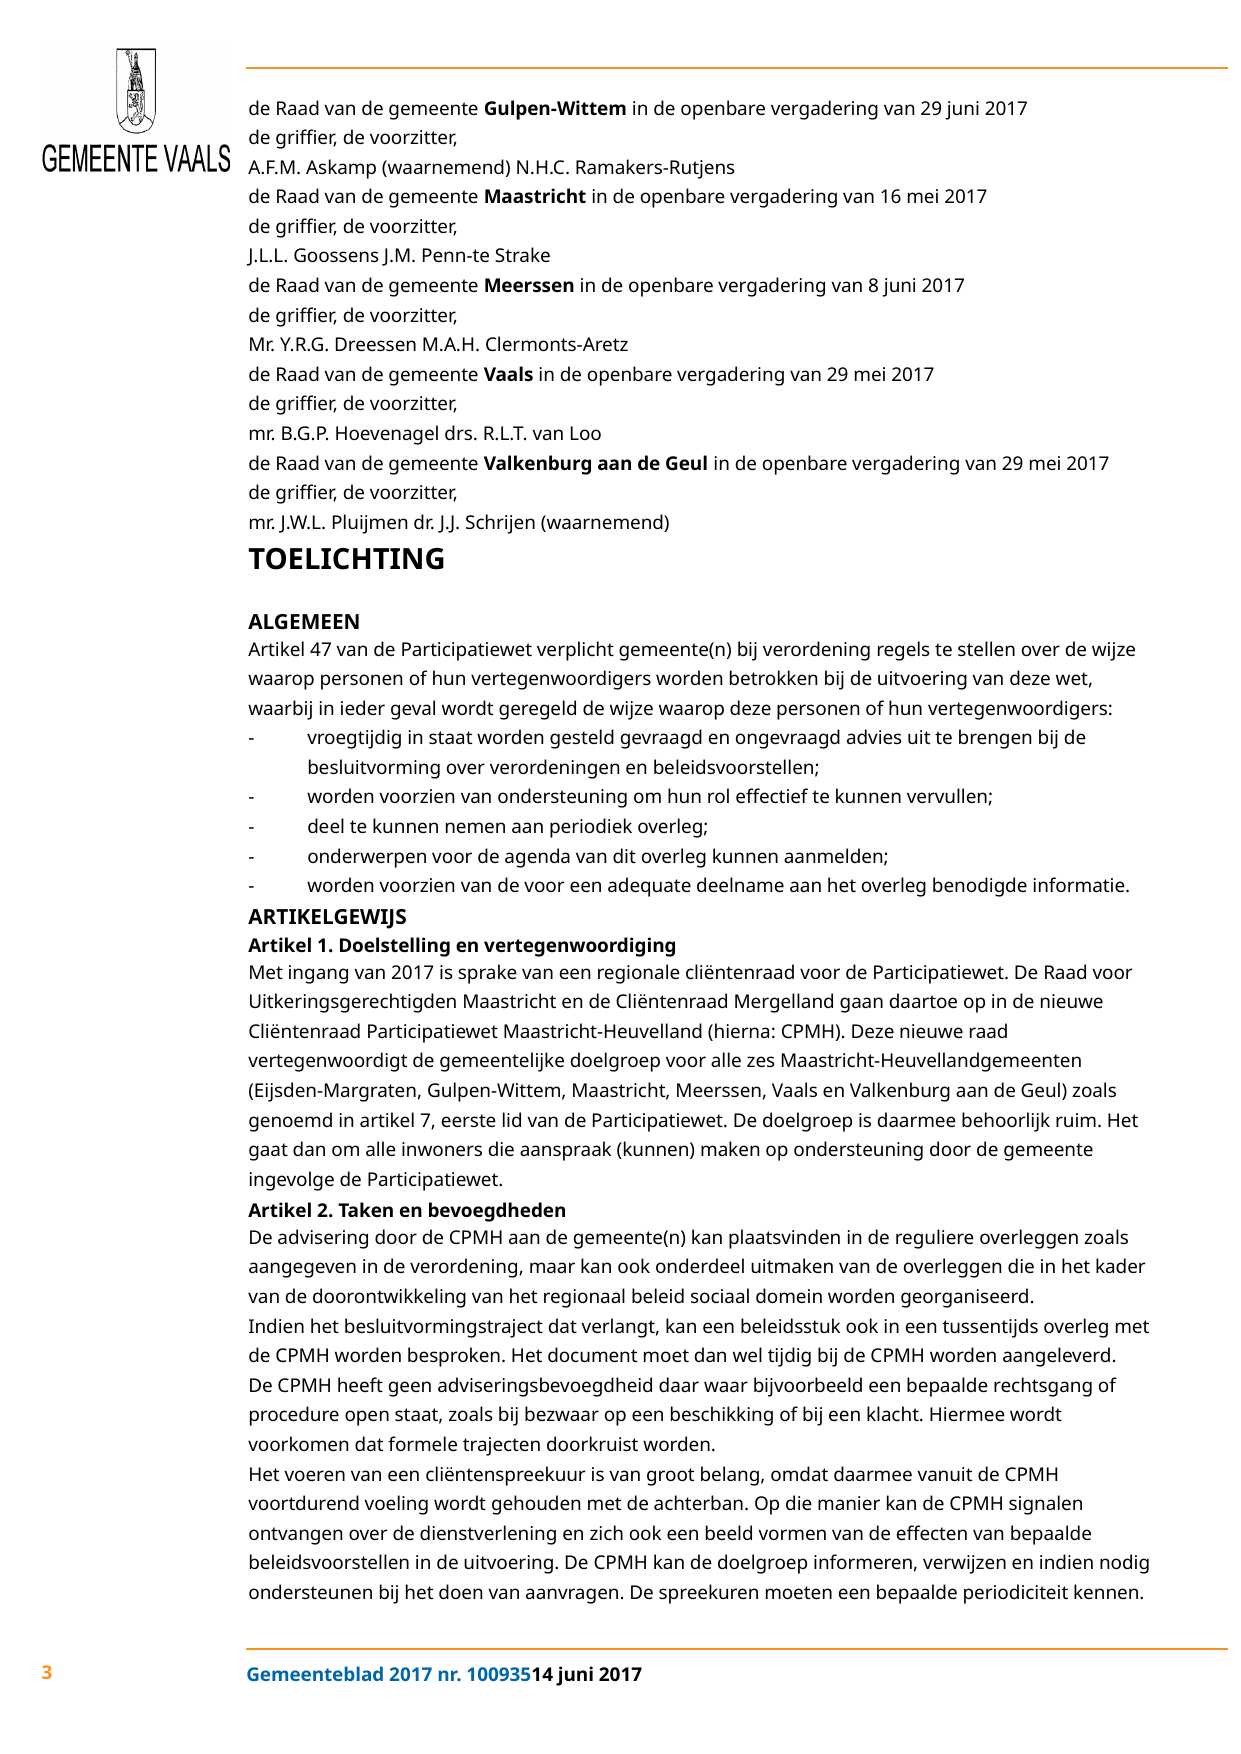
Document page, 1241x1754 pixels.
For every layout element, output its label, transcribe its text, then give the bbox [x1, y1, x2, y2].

text Mr. Y.R.G. Dreessen M.A.H. Clermonts-Aretz [248, 331, 1152, 357]
text de Raad van de gemeente Gulpen-Wittem in de openbare vergadering van 29 juni 2017 [248, 95, 1152, 121]
text ALGEMEEN [248, 607, 1152, 636]
list worden voorzien van de voor een adequate deelname aan het overleg benodigde informatie. [248, 872, 1152, 898]
list worden voorzien van ondersteuning om hun rol effectief te kunnen vervullen; [248, 784, 1152, 809]
text Artikel 1. Doelstelling en vertegenwoordiging [248, 931, 1152, 959]
text de griffier, de voorzitter, [248, 302, 1152, 328]
text mr. B.G.P. Hoevenagel drs. R.L.T. van Loo [248, 420, 1152, 446]
text de Raad van de gemeente Vaals in de openbare vergadering van 29 mei 2017 [248, 361, 1152, 387]
picture [41, 47, 231, 172]
text Artikel 47 van de Participatiewet verplicht gemeente(n) bij verordening regels te stellen over de wijze waarop personen of hun vertegenwoordigers worden betrokken bij de uitvoering van deze wet, waarbij in ieder geval wordt geregeld de wijze waarop deze personen of hun vertegenwoordigers: [248, 636, 1152, 721]
text Indien het besluitvormingstraject dat verlangt, kan een beleidsstuk ook in een tussentijds overleg met de CPMH worden besproken. Het document moet dan wel tijdig bij de CPMH worden aangeleverd. [248, 1313, 1152, 1368]
list vroegtijdig in staat worden gesteld gevraagd en ongevraagd advies uit te brengen bij de besluitvorming over verordeningen en beleidsvoorstellen; [248, 724, 1152, 780]
text de Raad van de gemeente Valkenburg aan de Geul in de openbare vergadering van 29 mei 2017 [248, 450, 1152, 476]
text A.F.M. Askamp (waarnemend) N.H.C. Ramakers-Rutjens [248, 154, 1152, 180]
text J.L.L. Goossens J.M. Penn-te Strake [248, 243, 1152, 268]
text de Raad van de gemeente Maastricht in de openbare vergadering van 16 mei 2017 [248, 183, 1152, 209]
text de griffier, de voorzitter, [248, 213, 1152, 239]
text Met ingang van 2017 is sprake van een regionale cliëntenraad voor de Participatiewet. De Raad voor Uitkeringsgerechtigden Maastricht en de Cliëntenraad Mergelland gaan daartoe op in de nieuwe Cliëntenraad Participatiewet Maastricht-Heuvelland (hierna: CPMH). Deze nieuwe raad vertegenwoordigt de gemeentelijke doelgroep voor alle zes Maastricht-Heuvellandgemeenten (Eijsden-Margraten, Gulpen-Wittem, Maastricht, Meerssen, Vaals en Valkenburg aan de Geul) zoals genoemd in artikel 7, eerste lid van de Participatiewet. De doelgroep is daarmee behoorlijk ruim. Het gaat dan om alle inwoners die aanspraak (kunnen) maken op ondersteuning door de gemeente ingevolge de Participatiewet. [248, 959, 1152, 1192]
text ARTIKELGEWIJS [248, 902, 1152, 931]
list deel te kunnen nemen aan periodiek overleg; [248, 813, 1152, 839]
text de Raad van de gemeente Meerssen in de openbare vergadering van 8 juni 2017 [248, 272, 1152, 298]
text De advisering door de CPMH aan de gemeente(n) kan plaatsvinden in de reguliere overleggen zoals aangegeven in de verordening, maar kan ook onderdeel uitmaken van de overleggen die in het kader van de doorontwikkeling van het regionaal beleid sociaal domein worden georganiseerd. [248, 1224, 1152, 1309]
text TOELICHTING [248, 538, 1152, 578]
text De CPMH heeft geen adviseringsbevoegdheid daar waar bijvoorbeeld een bepaalde rechtsgang of procedure open staat, zoals bij bezwaar op een beschikking of bij een klacht. Hiermee wordt voorkomen dat formele trajecten doorkruist worden. [248, 1372, 1152, 1457]
text de griffier, de voorzitter, [248, 391, 1152, 416]
text de griffier, de voorzitter, [248, 124, 1152, 150]
text Artikel 2. Taken en bevoegdheden [248, 1196, 1152, 1224]
text de griffier, de voorzitter, [248, 479, 1152, 505]
text mr. J.W.L. Pluijmen dr. J.J. Schrijen (waarnemend) [248, 509, 1152, 535]
list onderwerpen voor de agenda van dit overleg kunnen aanmelden; [248, 843, 1152, 869]
text Het voeren van een cliëntenspreekuur is van groot belang, omdat daarmee vanuit de CPMH voortdurend voeling wordt gehouden met de achterban. Op die manier kan de CPMH signalen ontvangen over de dienstverlening en zich ook een beeld vormen van de effecten van bepaalde beleidsvoorstellen in de uitvoering. De CPMH kan de doelgroep informeren, verwijzen en indien nodig ondersteunen bij het doen van aanvragen. De spreekuren moeten een bepaalde periodiciteit kennen. [248, 1461, 1152, 1605]
